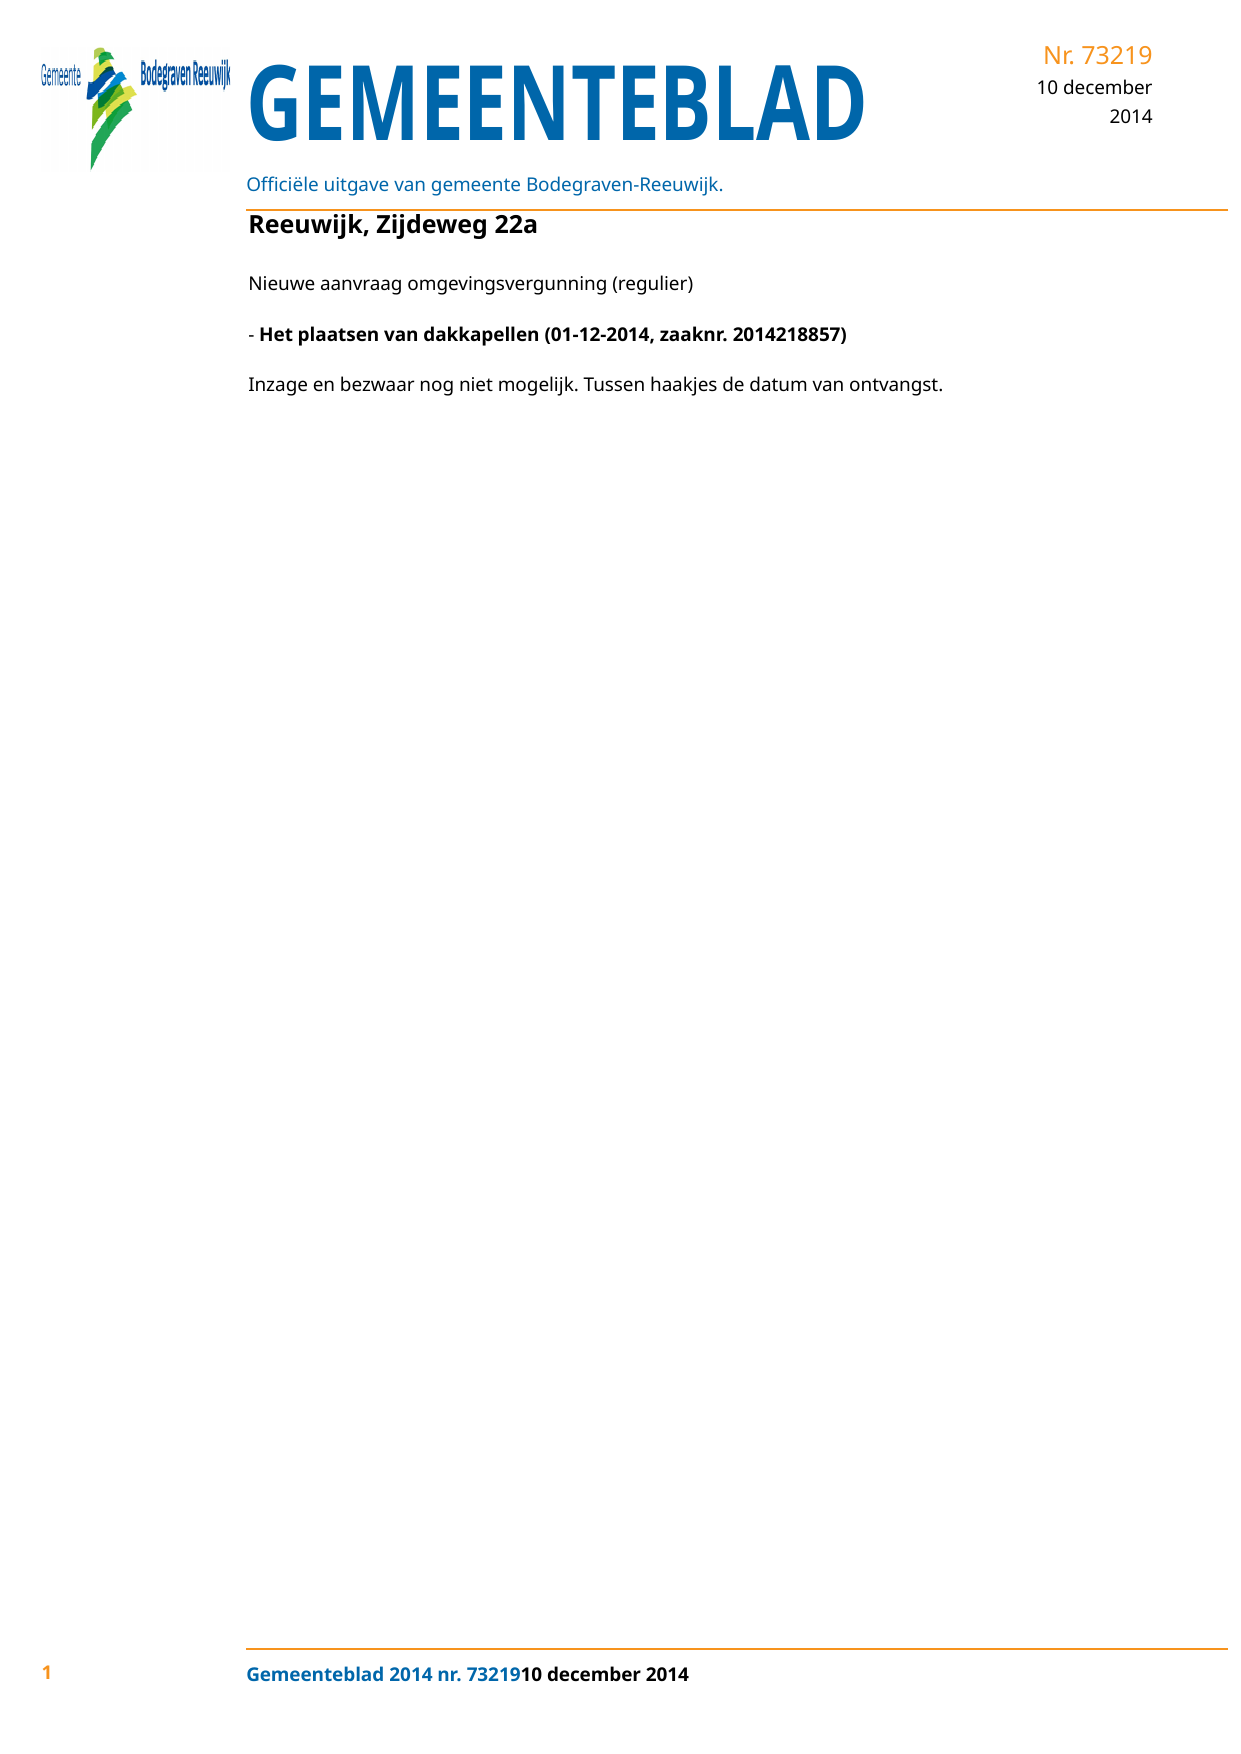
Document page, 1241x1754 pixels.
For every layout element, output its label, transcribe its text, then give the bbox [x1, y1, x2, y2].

text - Het plaatsen van dakkapellen (01‑12‑2014, zaaknr. 2014218857) [248, 321, 1152, 346]
picture [41, 47, 231, 172]
text Inzage en bezwaar nog niet mogelijk. Tussen haakjes de datum van ontvangst. [248, 371, 1152, 397]
text Reeuwijk, Zijdeweg 22a [248, 211, 1152, 241]
text Nieuwe aanvraag omgevingsvergunning (regulier) [248, 270, 1152, 296]
